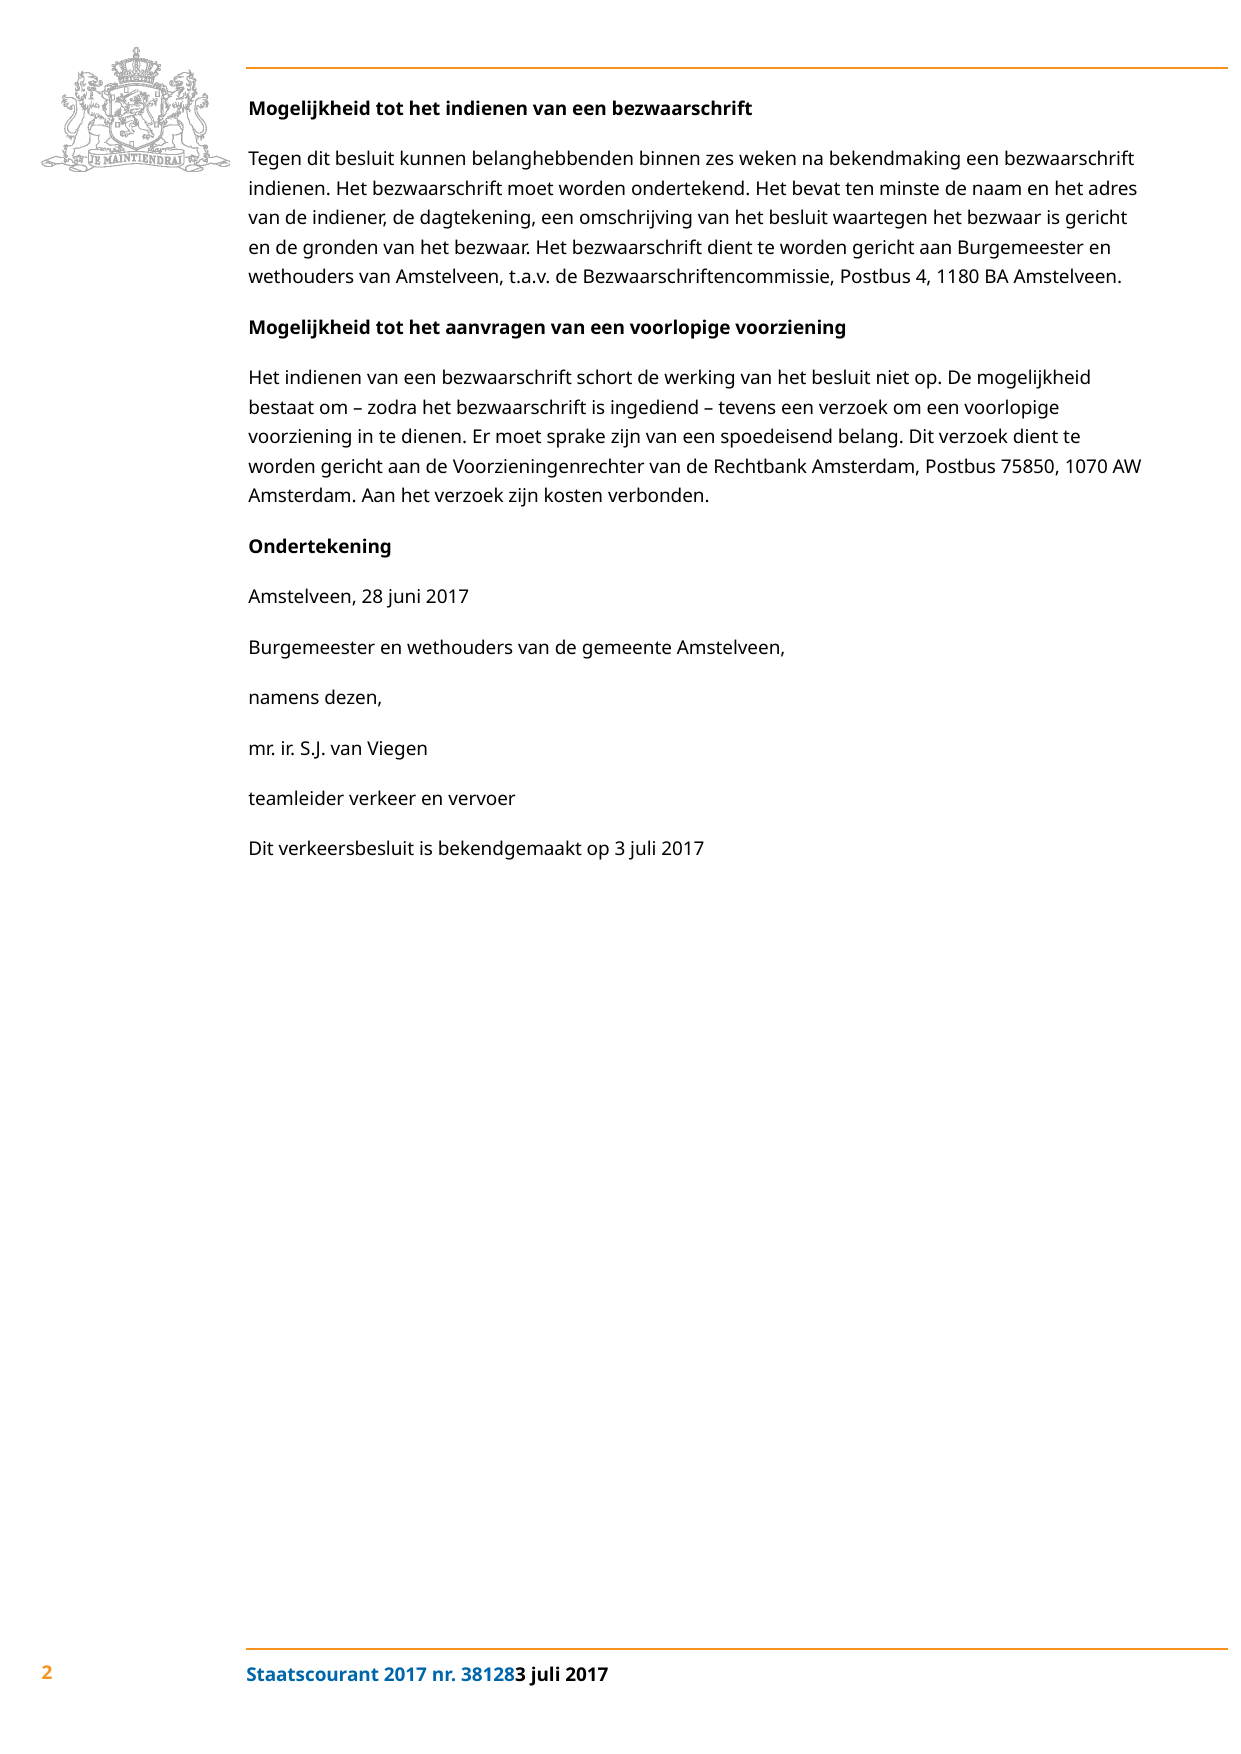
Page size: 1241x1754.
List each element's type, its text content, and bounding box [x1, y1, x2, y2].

picture [41, 47, 231, 172]
text namens dezen, [248, 684, 1152, 710]
text Dit verkeersbesluit is bekendgemaakt op 3 juli 2017 [248, 836, 1152, 861]
text Het indienen van een bezwaarschrift schort de werking van het besluit niet op. De mogelijkheid bestaat om – zodra het bezwaarschrift is ingediend – tevens een verzoek om een voorlopige voorziening in te dienen. Er moet sprake zijn van een spoedeisend belang. Dit verzoek dient te worden gericht aan de Voorzieningenrechter van de Rechtbank Amsterdam, Postbus 75850, 1070 AW Amsterdam. Aan het verzoek zijn kosten verbonden. [248, 364, 1152, 508]
text Burgemeester en wethouders van de gemeente Amstelveen, [248, 634, 1152, 660]
text teamleider verkeer en vervoer [248, 785, 1152, 811]
text mr. ir. S.J. van Viegen [248, 735, 1152, 761]
text Tegen dit besluit kunnen belanghebbenden binnen zes weken na bekendmaking een bezwaarschrift indienen. Het bezwaarschrift moet worden ondertekend. Het bevat ten minste de naam en het adres van de indiener, de dagtekening, een omschrijving van het besluit waartegen het bezwaar is gericht en de gronden van het bezwaar. Het bezwaarschrift dient te worden gericht aan Burgemeester en wethouders van Amstelveen, t.a.v. de Bezwaarschriftencommissie, Postbus 4, 1180 BA Amstelveen. [248, 145, 1152, 289]
text Amstelveen, 28 juni 2017 [248, 583, 1152, 609]
text Mogelijkheid tot het indienen van een bezwaarschrift [248, 95, 1152, 121]
text Ondertekening [248, 533, 1152, 559]
text Mogelijkheid tot het aanvragen van een voorlopige voorziening [248, 314, 1152, 340]
